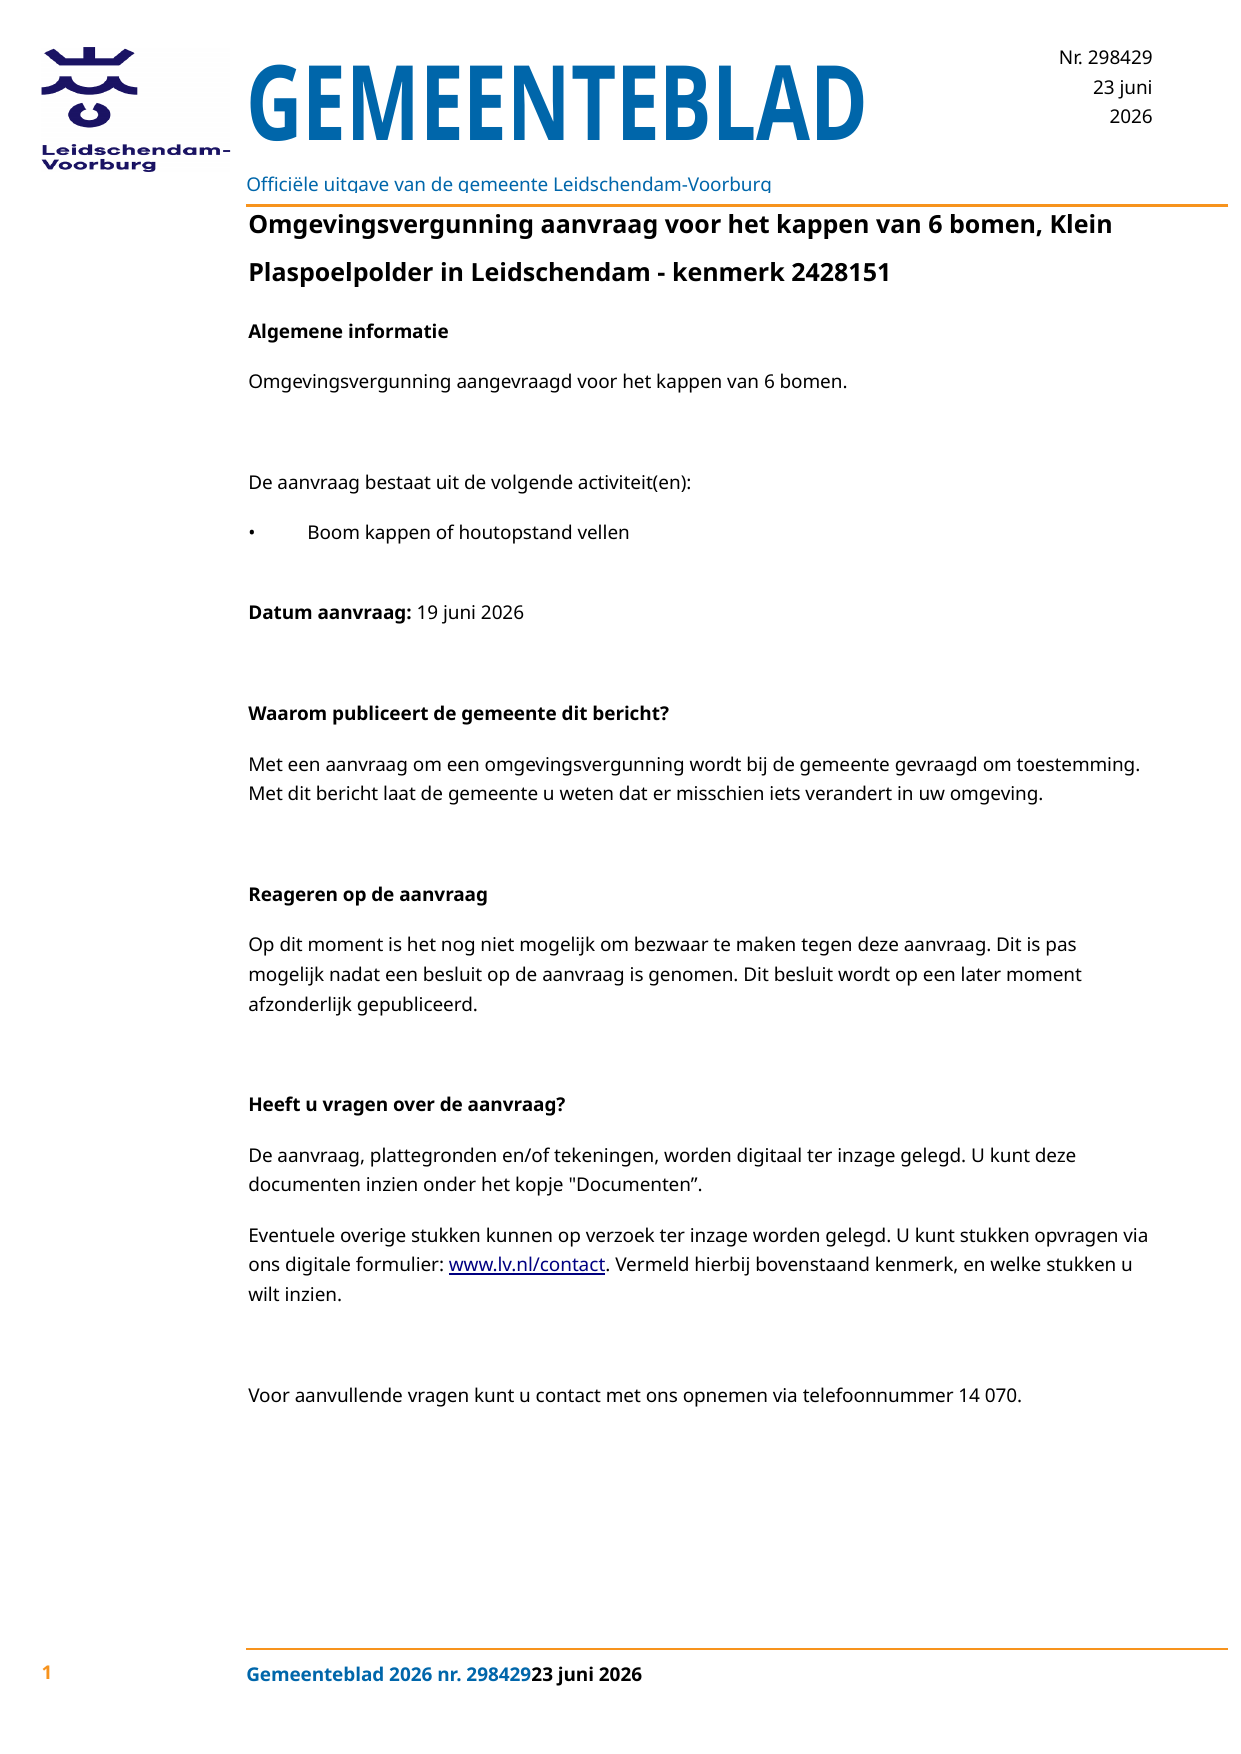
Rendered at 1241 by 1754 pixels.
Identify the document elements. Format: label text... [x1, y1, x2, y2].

text Eventuele overige stukken kunnen op verzoek ter inzage worden gelegd. U kunt stukken opvragen via ons digitale formulier: www.lv.nl/contact. Vermeld hierbij bovenstaand kenmerk, en welke stukken u wilt inzien. [248, 1222, 1152, 1307]
text Algemene informatie [248, 318, 1152, 344]
list Boom kappen of houtopstand vellen [248, 519, 1152, 545]
text Omgevingsvergunning aanvraag voor het kappen van 6 bomen, Klein Plaspoelpolder in Leidschendam - kenmerk 2428151 [248, 207, 1152, 288]
text Met een aanvraag om een omgevingsvergunning wordt bij de gemeente gevraagd om toestemming. Met dit bericht laat de gemeente u weten dat er misschien iets verandert in uw omgeving. [248, 751, 1152, 806]
text Reageren op de aanvraag [248, 881, 1152, 907]
text Waarom publiceert de gemeente dit bericht? [248, 700, 1152, 726]
text Op dit moment is het nog niet mogelijk om bezwaar te maken tegen deze aanvraag. Dit is pas mogelijk nadat een besluit op de aanvraag is genomen. Dit besluit wordt op een later moment afzonderlijk gepubliceerd. [248, 932, 1152, 1017]
text Omgevingsvergunning aangevraagd voor het kappen van 6 bomen. [248, 368, 1152, 394]
text Datum aanvraag: 19 juni 2026 [248, 599, 1152, 625]
text De aanvraag, plattegronden en/of tekeningen, worden digitaal ter inzage gelegd. U kunt deze documenten inzien onder het kopje "Documenten”. [248, 1142, 1152, 1197]
text Voor aanvullende vragen kunt u contact met ons opnemen via telefoonnummer 14 070. [248, 1382, 1152, 1408]
text De aanvraag bestaat uit de volgende activiteit(en): [248, 469, 1152, 495]
text Heeft u vragen over de aanvraag? [248, 1092, 1152, 1117]
picture [41, 47, 231, 172]
